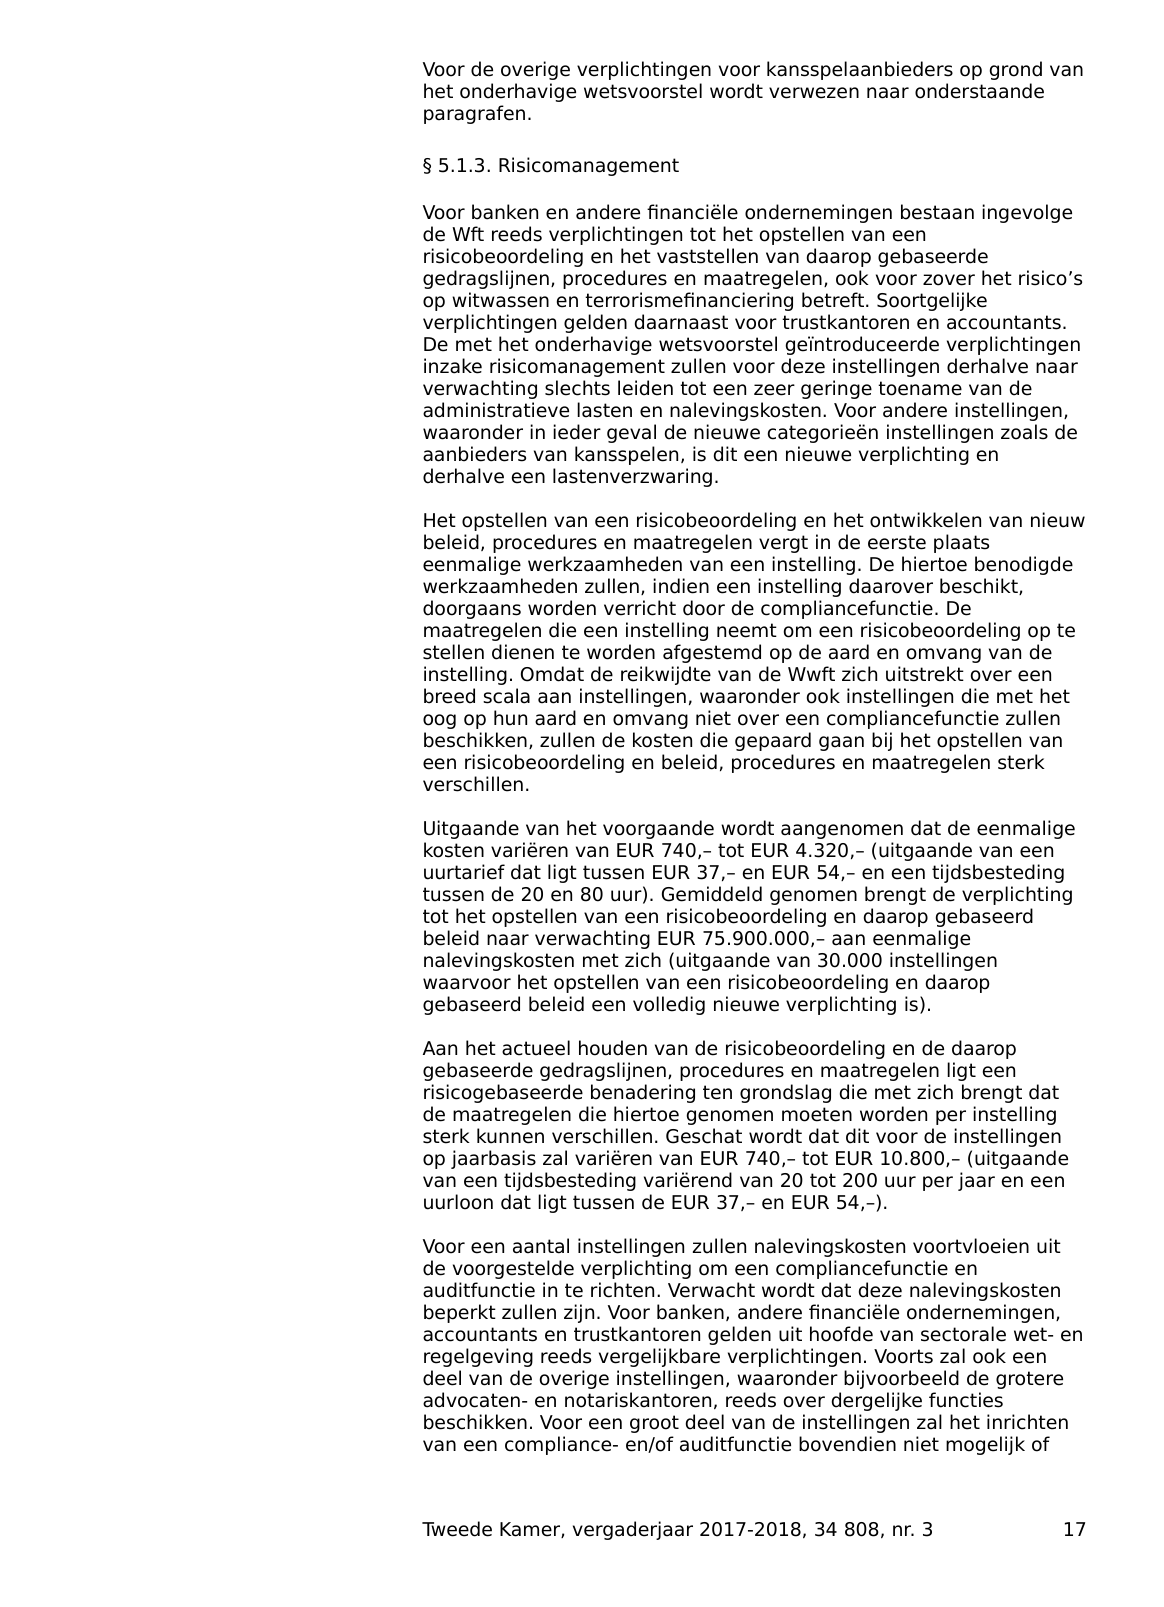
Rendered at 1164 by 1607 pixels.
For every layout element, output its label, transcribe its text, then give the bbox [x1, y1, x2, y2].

text Voor banken en andere financiële ondernemingen bestaan ingevolge de Wft reeds verplichtingen tot het opstellen van een risicobeoordeling en het vaststellen van daarop gebaseerde gedragslijnen, procedures en maatregelen, ook voor zover het risico’s op witwassen en terrorismefinanciering betreft. Soortgelijke verplichtingen gelden daarnaast voor trustkantoren en accountants. De met het onderhavige wetsvoorstel geïntroduceerde verplichtingen inzake risicomanagement zullen voor deze instellingen derhalve naar verwachting slechts leiden tot een zeer geringe toename van de administratieve lasten en nalevingskosten. Voor andere instellingen, waaronder in ieder geval de nieuwe categorieën instellingen zoals de aanbieders van kansspelen, is dit een nieuwe verplichting en derhalve een lastenverzwaring. [422, 202, 1087, 488]
subtitle § 5.1.3. Risicomanagement [422, 155, 1087, 177]
text Aan het actueel houden van de risicobeoordeling en de daarop gebaseerde gedragslijnen, procedures en maatregelen ligt een risicogebaseerde benadering ten grondslag die met zich brengt dat de maatregelen die hiertoe genomen moeten worden per instelling sterk kunnen verschillen. Geschat wordt dat dit voor de instellingen op jaarbasis zal variëren van EUR 740,– tot EUR 10.800,– (uitgaande van een tijdsbesteding variërend van 20 tot 200 uur per jaar en een uurloon dat ligt tussen de EUR 37,– en EUR 54,–). [422, 1038, 1087, 1214]
text Het opstellen van een risicobeoordeling en het ontwikkelen van nieuw beleid, procedures en maatregelen vergt in de eerste plaats eenmalige werkzaamheden van een instelling. De hiertoe benodigde werkzaamheden zullen, indien een instelling daarover beschikt, doorgaans worden verricht door de compliancefunctie. De maatregelen die een instelling neemt om een risicobeoordeling op te stellen dienen te worden afgestemd op de aard en omvang van de instelling. Omdat de reikwijdte van de Wwft zich uitstrekt over een breed scala aan instellingen, waaronder ook instellingen die met het oog op hun aard en omvang niet over een compliancefunctie zullen beschikken, zullen de kosten die gepaard gaan bij het opstellen van een risicobeoordeling en beleid, procedures en maatregelen sterk verschillen. [422, 510, 1087, 796]
text Uitgaande van het voorgaande wordt aangenomen dat de eenmalige kosten variëren van EUR 740,– tot EUR 4.320,– (uitgaande van een uurtarief dat ligt tussen EUR 37,– en EUR 54,– en een tijdsbesteding tussen de 20 en 80 uur). Gemiddeld genomen brengt de verplichting tot het opstellen van een risicobeoordeling en daarop gebaseerd beleid naar verwachting EUR 75.900.000,– aan eenmalige nalevingskosten met zich (uitgaande van 30.000 instellingen waarvoor het opstellen van een risicobeoordeling en daarop gebaseerd beleid een volledig nieuwe verplichting is). [422, 818, 1087, 1016]
text Voor de overige verplichtingen voor kansspelaanbieders op grond van het onderhavige wetsvoorstel wordt verwezen naar onderstaande paragrafen. [422, 59, 1087, 125]
text Voor een aantal instellingen zullen nalevingskosten voortvloeien uit de voorgestelde verplichting om een compliancefunctie en auditfunctie in te richten. Verwacht wordt dat deze nalevingskosten beperkt zullen zijn. Voor banken, andere financiële ondernemingen, accountants en trustkantoren gelden uit hoofde van sectorale wet- en regelgeving reeds vergelijkbare verplichtingen. Voorts zal ook een deel van de overige instellingen, waaronder bijvoorbeeld de grotere advocaten- en notariskantoren, reeds over dergelijke functies beschikken. Voor een groot deel van de instellingen zal het inrichten van een compliance- en/of auditfunctie bovendien niet mogelijk of [422, 1236, 1087, 1456]
